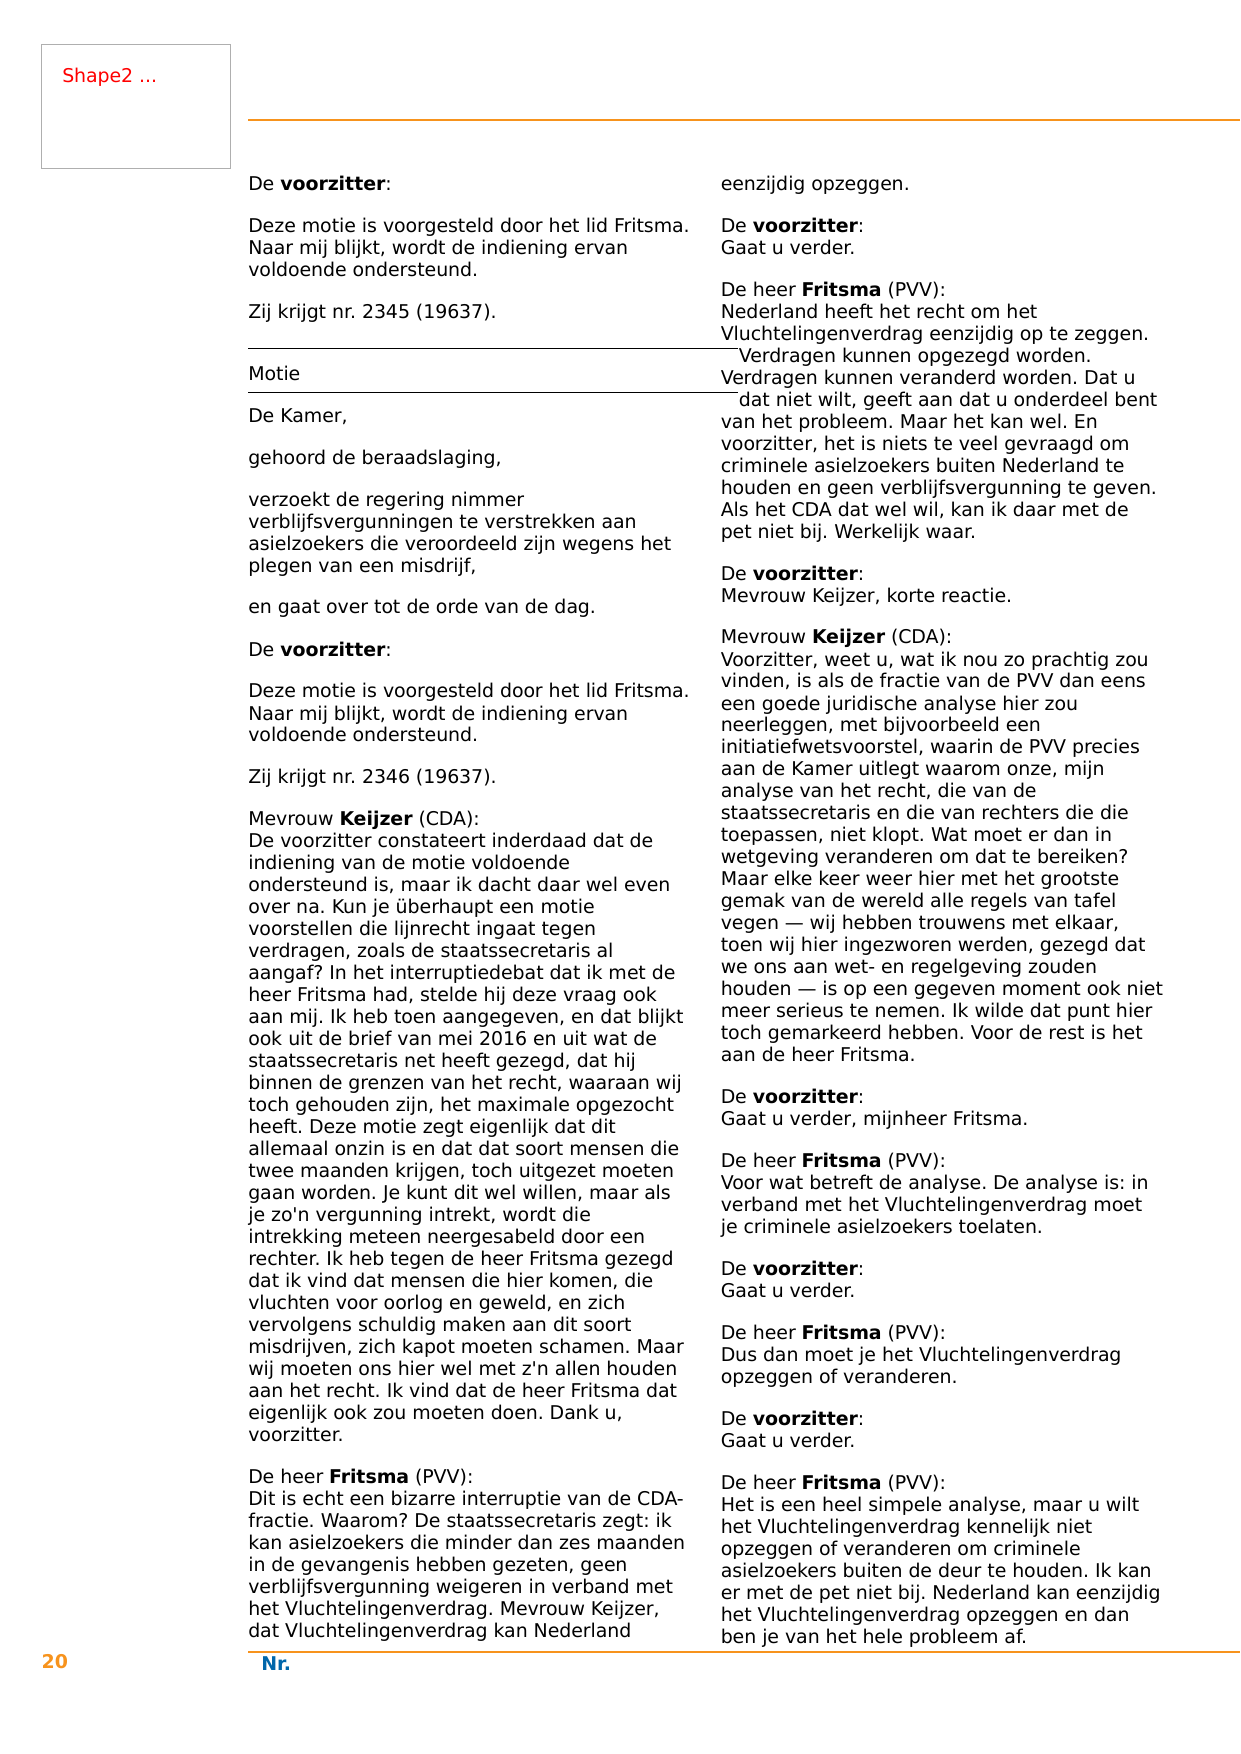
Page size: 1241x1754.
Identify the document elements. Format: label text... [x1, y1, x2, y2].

text De voorzitter: [721, 562, 1163, 584]
text verzoekt de regering nimmer verblijfsvergunningen te verstrekken aan asielzoekers die veroordeeld zijn wegens het plegen van een misdrijf, [248, 488, 691, 576]
text Mevrouw Keijzer (CDA): [248, 808, 691, 830]
text Nederland heeft het recht om het Vluchtelingenverdrag eenzijdig op te zeggen. Verdragen kunnen opgezegd worden. Verdragen kunnen veranderd worden. Dat u dat niet wilt, geeft aan dat u onderdeel bent van het probleem. Maar het kan wel. En voorzitter, het is niets te veel gevraagd om criminele asielzoekers buiten Nederland te houden en geen verblijfsvergunning te geven. Als het CDA dat wel wil, kan ik daar met de pet niet bij. Werkelijk waar. [721, 301, 1163, 542]
text Deze motie is voorgesteld door het lid Fritsma. Naar mij blijkt, wordt de indiening ervan voldoende ondersteund. [248, 680, 691, 746]
text en gaat over tot de orde van de dag. [248, 596, 691, 618]
text Mevrouw Keijzer, korte reactie. [721, 584, 1163, 606]
text Mevrouw Keijzer (CDA): [721, 626, 1163, 648]
text De heer Fritsma (PVV): [248, 1466, 691, 1488]
text De Kamer, [248, 404, 691, 427]
text Zij krijgt nr. 2346 (19637). [248, 766, 691, 788]
text Dus dan moet je het Vluchtelingenverdrag opzeggen of veranderen. [721, 1344, 1163, 1388]
text De voorzitter constateert inderdaad dat de indiening van de motie voldoende ondersteund is, maar ik dacht daar wel even over na. Kun je überhaupt een motie voorstellen die lijnrecht ingaat tegen verdragen, zoals de staatssecretaris al aangaf? In het interruptiedebat dat ik met de heer Fritsma had, stelde hij deze vraag ook aan mij. Ik heb toen aangegeven, en dat blijkt ook uit de brief van mei 2016 en uit wat de staatssecretaris net heeft gezegd, dat hij binnen de grenzen van het recht, waaraan wij toch gehouden zijn, het maximale opgezocht heeft. Deze motie zegt eigenlijk dat dit allemaal onzin is en dat dat soort mensen die twee maanden krijgen, toch uitgezet moeten gaan worden. Je kunt dit wel willen, maar als je zo'n vergunning intrekt, wordt die intrekking meteen neergesabeld door een rechter. Ik heb tegen de heer Fritsma gezegd dat ik vind dat mensen die hier komen, die vluchten voor oorlog en geweld, en zich vervolgens schuldig maken aan dit soort misdrijven, zich kapot moeten schamen. Maar wij moeten ons hier wel met z'n allen houden aan het recht. Ik vind dat de heer Fritsma dat eigenlijk ook zou moeten doen. Dank u, voorzitter. [248, 830, 691, 1446]
text De voorzitter: [721, 1086, 1163, 1108]
text Gaat u verder. [721, 237, 1163, 259]
text De voorzitter: [248, 638, 691, 660]
text Deze motie is voorgesteld door het lid Fritsma. Naar mij blijkt, wordt de indiening ervan voldoende ondersteund. [248, 215, 691, 281]
text Dit is echt een bizarre interruptie van de CDA-fractie. Waarom? De staatssecretaris zegt: ik kan asielzoekers die minder dan zes maanden in de gevangenis hebben gezeten, geen verblijfsvergunning weigeren in verband met het Vluchtelingenverdrag. Mevrouw Keijzer, dat Vluchtelingenverdrag kan Nederland [248, 1488, 691, 1642]
text De voorzitter: [248, 173, 691, 195]
text eenzijdig opzeggen. [721, 173, 1163, 195]
text Het is een heel simpele analyse, maar u wilt het Vluchtelingenverdrag kennelijk niet opzeggen of veranderen om criminele asielzoekers buiten de deur te houden. Ik kan er met de pet niet bij. Nederland kan eenzijdig het Vluchtelingenverdrag opzeggen en dan ben je van het hele probleem af. [721, 1494, 1163, 1648]
text Gaat u verder. [721, 1280, 1163, 1302]
text Motie [248, 363, 691, 384]
text De heer Fritsma (PVV): [721, 1472, 1163, 1494]
text De voorzitter: [721, 1408, 1163, 1430]
text De heer Fritsma (PVV): [721, 279, 1163, 301]
text Voor wat betreft de analyse. De analyse is: in verband met het Vluchtelingenverdrag moet je criminele asielzoekers toelaten. [721, 1172, 1163, 1238]
text Gaat u verder, mijnheer Fritsma. [721, 1108, 1163, 1130]
text De heer Fritsma (PVV): [721, 1150, 1163, 1172]
text De voorzitter: [721, 1258, 1163, 1280]
text Gaat u verder. [721, 1430, 1163, 1452]
text gehoord de beraadslaging, [248, 447, 691, 468]
text Zij krijgt nr. 2345 (19637). [248, 301, 691, 323]
text De heer Fritsma (PVV): [721, 1322, 1163, 1344]
text Voorzitter, weet u, wat ik nou zo prachtig zou vinden, is als de fractie van de PVV dan eens een goede juridische analyse hier zou neerleggen, met bijvoorbeeld een initiatiefwetsvoorstel, waarin de PVV precies aan de Kamer uitlegt waarom onze, mijn analyse van het recht, die van de staatssecretaris en die van rechters die die toepassen, niet klopt. Wat moet er dan in wetgeving veranderen om dat te bereiken? Maar elke keer weer hier met het grootste gemak van de wereld alle regels van tafel vegen — wij hebben trouwens met elkaar, toen wij hier ingezworen werden, gezegd dat we ons aan wet- en regelgeving zouden houden — is op een gegeven moment ook niet meer serieus te nemen. Ik wilde dat punt hier toch gemarkeerd hebben. Voor de rest is het aan de heer Fritsma. [721, 648, 1163, 1066]
text De voorzitter: [721, 215, 1163, 237]
